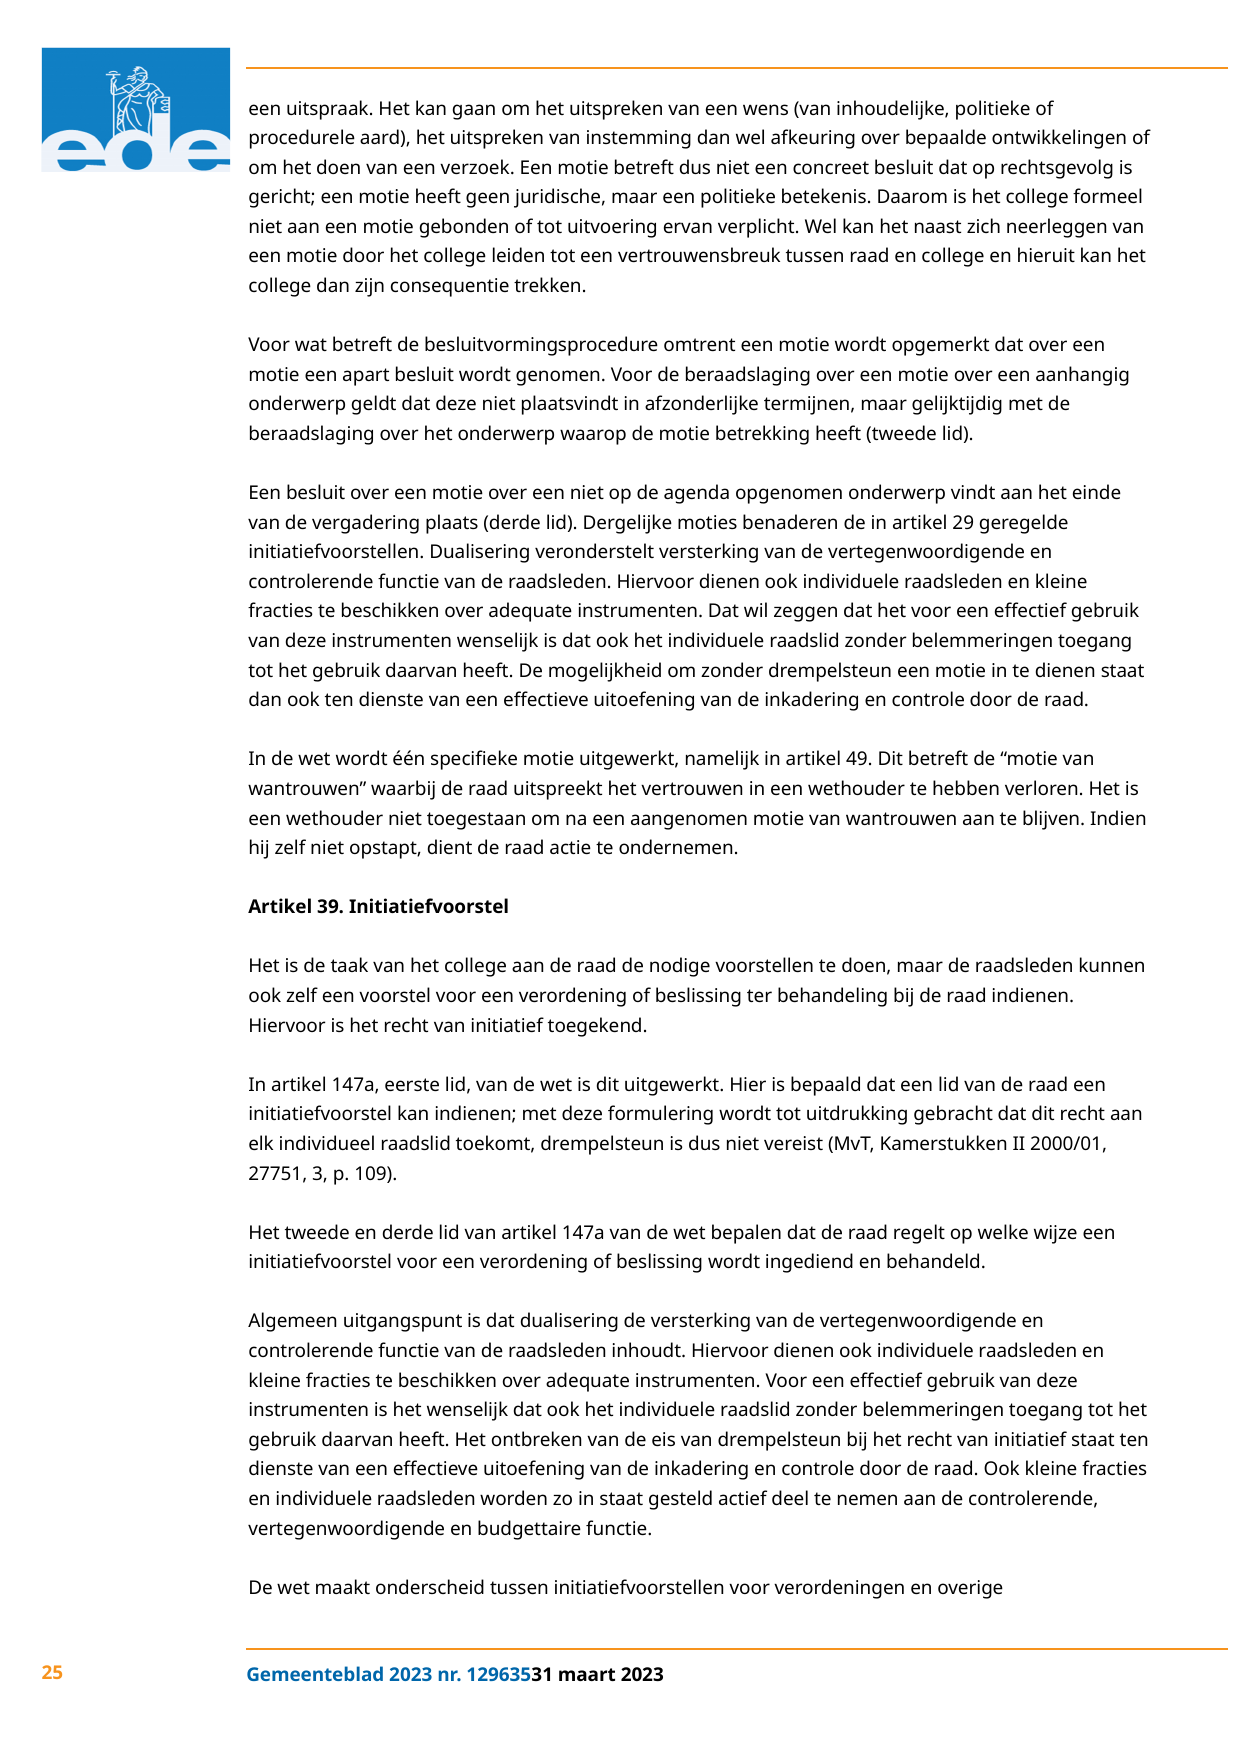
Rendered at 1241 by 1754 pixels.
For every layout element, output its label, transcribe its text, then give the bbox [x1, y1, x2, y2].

picture [41, 47, 231, 172]
text een uitspraak. Het kan gaan om het uitspreken van een wens (van inhoudelijke, politieke of procedurele aard), het uitspreken van instemming dan wel afkeuring over bepaalde ontwikkelingen of om het doen van een verzoek. Een motie betreft dus niet een concreet besluit dat op rechtsgevolg is gericht; een motie heeft geen juridische, maar een politieke betekenis. Daarom is het college formeel niet aan een motie gebonden of tot uitvoering ervan verplicht. Wel kan het naast zich neerleggen van een motie door het college leiden tot een vertrouwensbreuk tussen raad en college en hieruit kan het college dan zijn consequentie trekken. [248, 95, 1152, 298]
text In de wet wordt één specifieke motie uitgewerkt, namelijk in artikel 49. Dit betreft de “motie van wantrouwen” waarbij de raad uitspreekt het vertrouwen in een wethouder te hebben verloren. Het is een wethouder niet toegestaan om na een aangenomen motie van wantrouwen aan te blijven. Indien hij zelf niet opstapt, dient de raad actie te ondernemen. [248, 746, 1152, 860]
text De wet maakt onderscheid tussen initiatiefvoorstellen voor verordeningen en overige [248, 1574, 1152, 1600]
text Het tweede en derde lid van artikel 147a van de wet bepalen dat de raad regelt op welke wijze een initiatiefvoorstel voor een verordening of beslissing wordt ingediend en behandeld. [248, 1219, 1152, 1274]
text Artikel 39. Initiatiefvoorstel [248, 893, 1152, 919]
text Algemeen uitgangspunt is dat dualisering de versterking van de vertegenwoordigende en controlerende functie van de raadsleden inhoudt. Hiervoor dienen ook individuele raadsleden en kleine fracties te beschikken over adequate instrumenten. Voor een effectief gebruik van deze instrumenten is het wenselijk dat ook het individuele raadslid zonder belemmeringen toegang tot het gebruik daarvan heeft. Het ontbreken van de eis van drempelsteun bij het recht van initiatief staat ten dienste van een effectieve uitoefening van de inkadering en controle door de raad. Ook kleine fracties en individuele raadsleden worden zo in staat gesteld actief deel te nemen aan de controlerende, vertegenwoordigende en budgettaire functie. [248, 1308, 1152, 1541]
text In artikel 147a, eerste lid, van de wet is dit uitgewerkt. Hier is bepaald dat een lid van de raad een initiatiefvoorstel kan indienen; met deze formulering wordt tot uitdrukking gebracht dat dit recht aan elk individueel raadslid toekomt, drempelsteun is dus niet vereist (MvT, Kamerstukken II 2000/01, 27751, 3, p. 109). [248, 1071, 1152, 1186]
text Voor wat betreft de besluitvormingsprocedure omtrent een motie wordt opgemerkt dat over een motie een apart besluit wordt genomen. Voor de beraadslaging over een motie over een aanhangig onderwerp geldt dat deze niet plaatsvindt in afzonderlijke termijnen, maar gelijktijdig met de beraadslaging over het onderwerp waarop de motie betrekking heeft (tweede lid). [248, 331, 1152, 446]
text Het is de taak van het college aan de raad de nodige voorstellen te doen, maar de raadsleden kunnen ook zelf een voorstel voor een verordening of beslissing ter behandeling bij de raad indienen. Hiervoor is het recht van initiatief toegekend. [248, 953, 1152, 1038]
text Een besluit over een motie over een niet op de agenda opgenomen onderwerp vindt aan het einde van de vergadering plaats (derde lid). Dergelijke moties benaderen de in artikel 29 geregelde initiatiefvoorstellen. Dualisering veronderstelt versterking van de vertegenwoordigende en controlerende functie van de raadsleden. Hiervoor dienen ook individuele raadsleden en kleine fracties te beschikken over adequate instrumenten. Dat wil zeggen dat het voor een effectief gebruik van deze instrumenten wenselijk is dat ook het individuele raadslid zonder belemmeringen toegang tot het gebruik daarvan heeft. De mogelijkheid om zonder drempelsteun een motie in te dienen staat dan ook ten dienste van een effectieve uitoefening van de inkadering en controle door de raad. [248, 479, 1152, 712]
